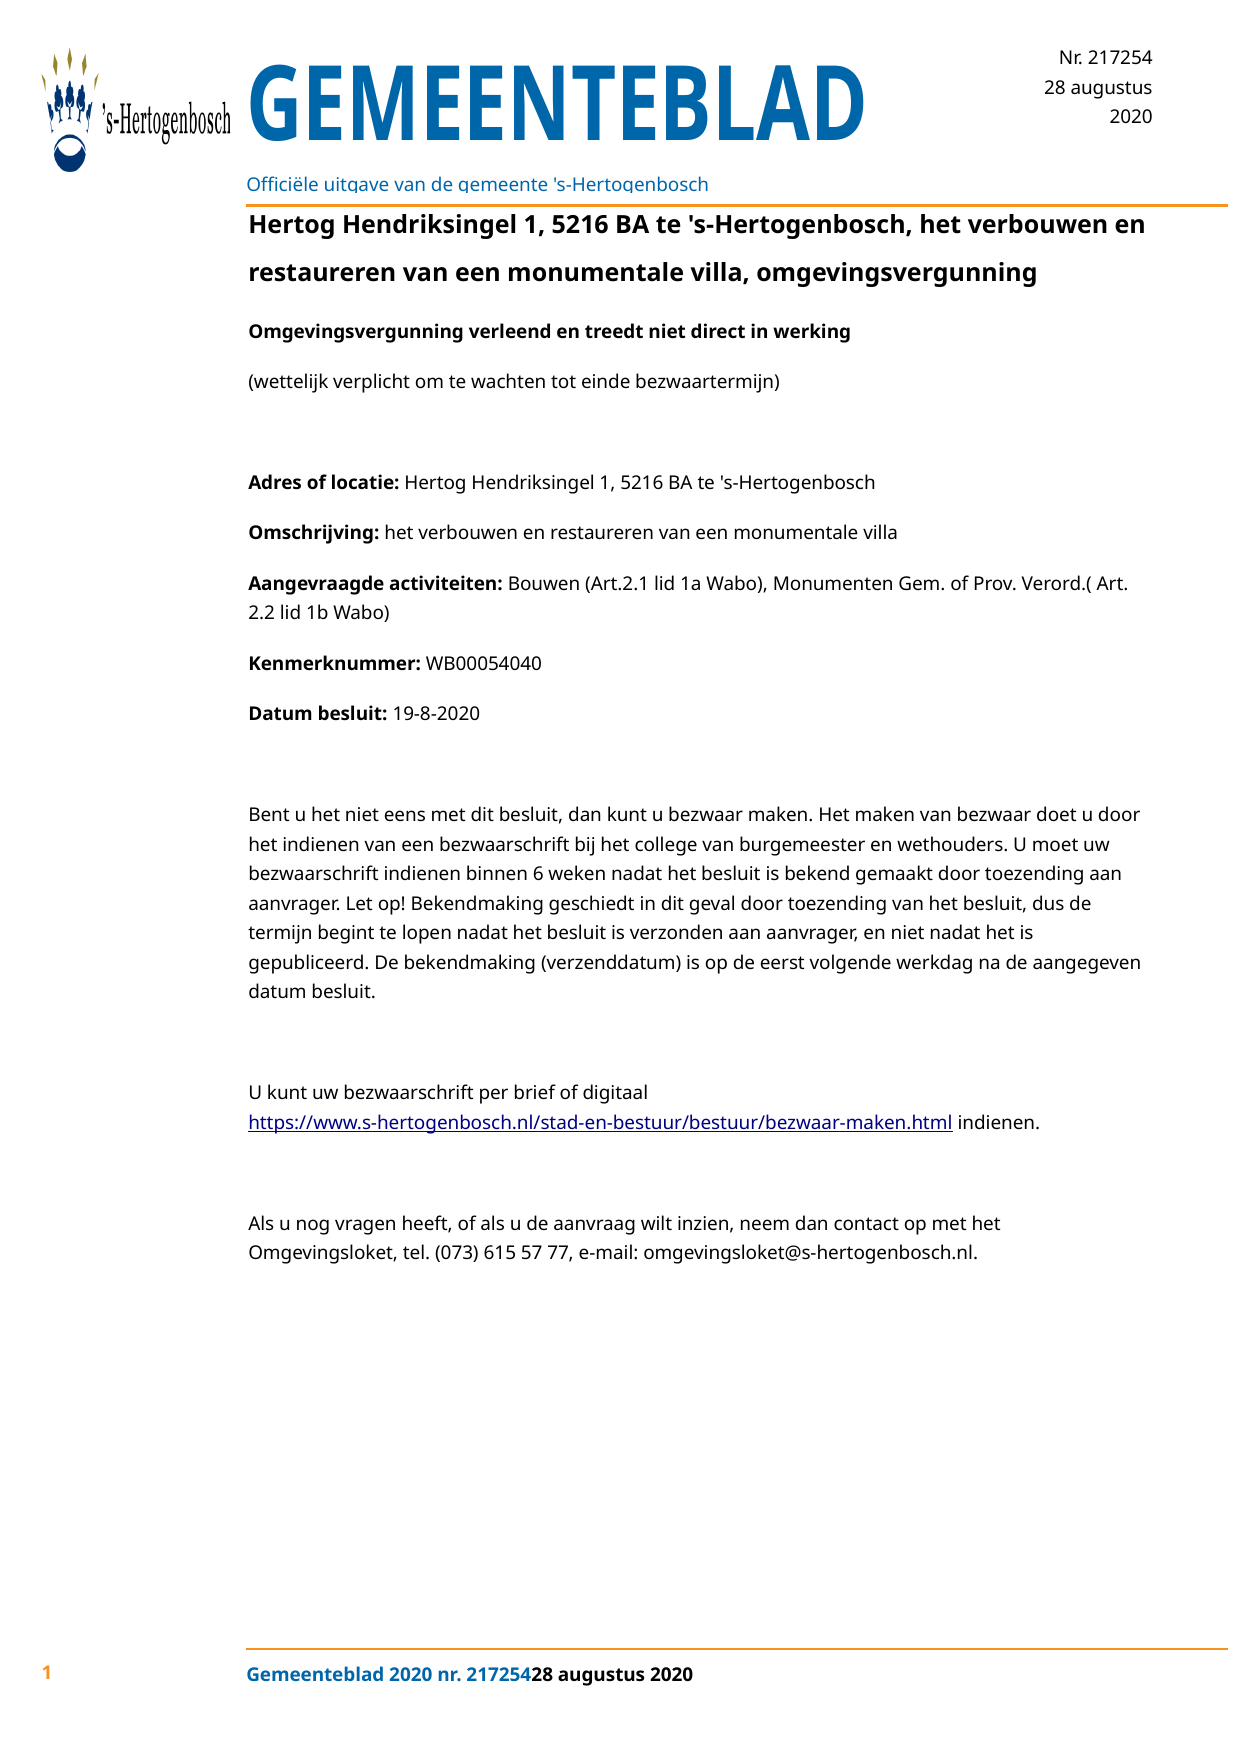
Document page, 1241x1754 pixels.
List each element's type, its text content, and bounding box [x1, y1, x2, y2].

text Aangevraagde activiteiten: Bouwen (Art.2.1 lid 1a Wabo), Monumenten Gem. of Prov. Verord.( Art. 2.2 lid 1b Wabo) [248, 570, 1152, 625]
text Bent u het niet eens met dit besluit, dan kunt u bezwaar maken. Het maken van bezwaar doet u door het indienen van een bezwaarschrift bij het college van burgemeester en wethouders. U moet uw bezwaarschrift indienen binnen 6 weken nadat het besluit is bekend gemaakt door toezending aan aanvrager. Let op! Bekendmaking geschiedt in dit geval door toezending van het besluit, dus de termijn begint te lopen nadat het besluit is verzonden aan aanvrager, en niet nadat het is gepubliceerd. De bekendmaking (verzenddatum) is op de eerst volgende werkdag na de aangegeven datum besluit. [248, 801, 1152, 1004]
text U kunt uw bezwaarschrift per brief of digitaal https://www.s-hertogenbosch.nl/stad-en-bestuur/bestuur/bezwaar-maken.html indienen. [248, 1079, 1152, 1135]
text Hertog Hendriksingel 1, 5216 BA te 's-Hertogenbosch, het verbouwen en restaureren van een monumentale villa, omgevingsvergunning [248, 207, 1152, 288]
text Adres of locatie: Hertog Hendriksingel 1, 5216 BA te 's-Hertogenbosch [248, 469, 1152, 495]
text Omschrijving: het verbouwen en restaureren van een monumentale villa [248, 519, 1152, 545]
text Als u nog vragen heeft, of als u de aanvraag wilt inzien, neem dan contact op met het Omgevingsloket, tel. (073) 615 57 77, e-mail: omgevingsloket@s-hertogenbosch.nl. [248, 1210, 1152, 1265]
text (wettelijk verplicht om te wachten tot einde bezwaartermijn) [248, 368, 1152, 394]
text Datum besluit: 19-8-2020 [248, 700, 1152, 726]
text Omgevingsvergunning verleend en treedt niet direct in werking [248, 318, 1152, 344]
picture [41, 47, 231, 172]
text Kenmerknummer: WB00054040 [248, 650, 1152, 676]
